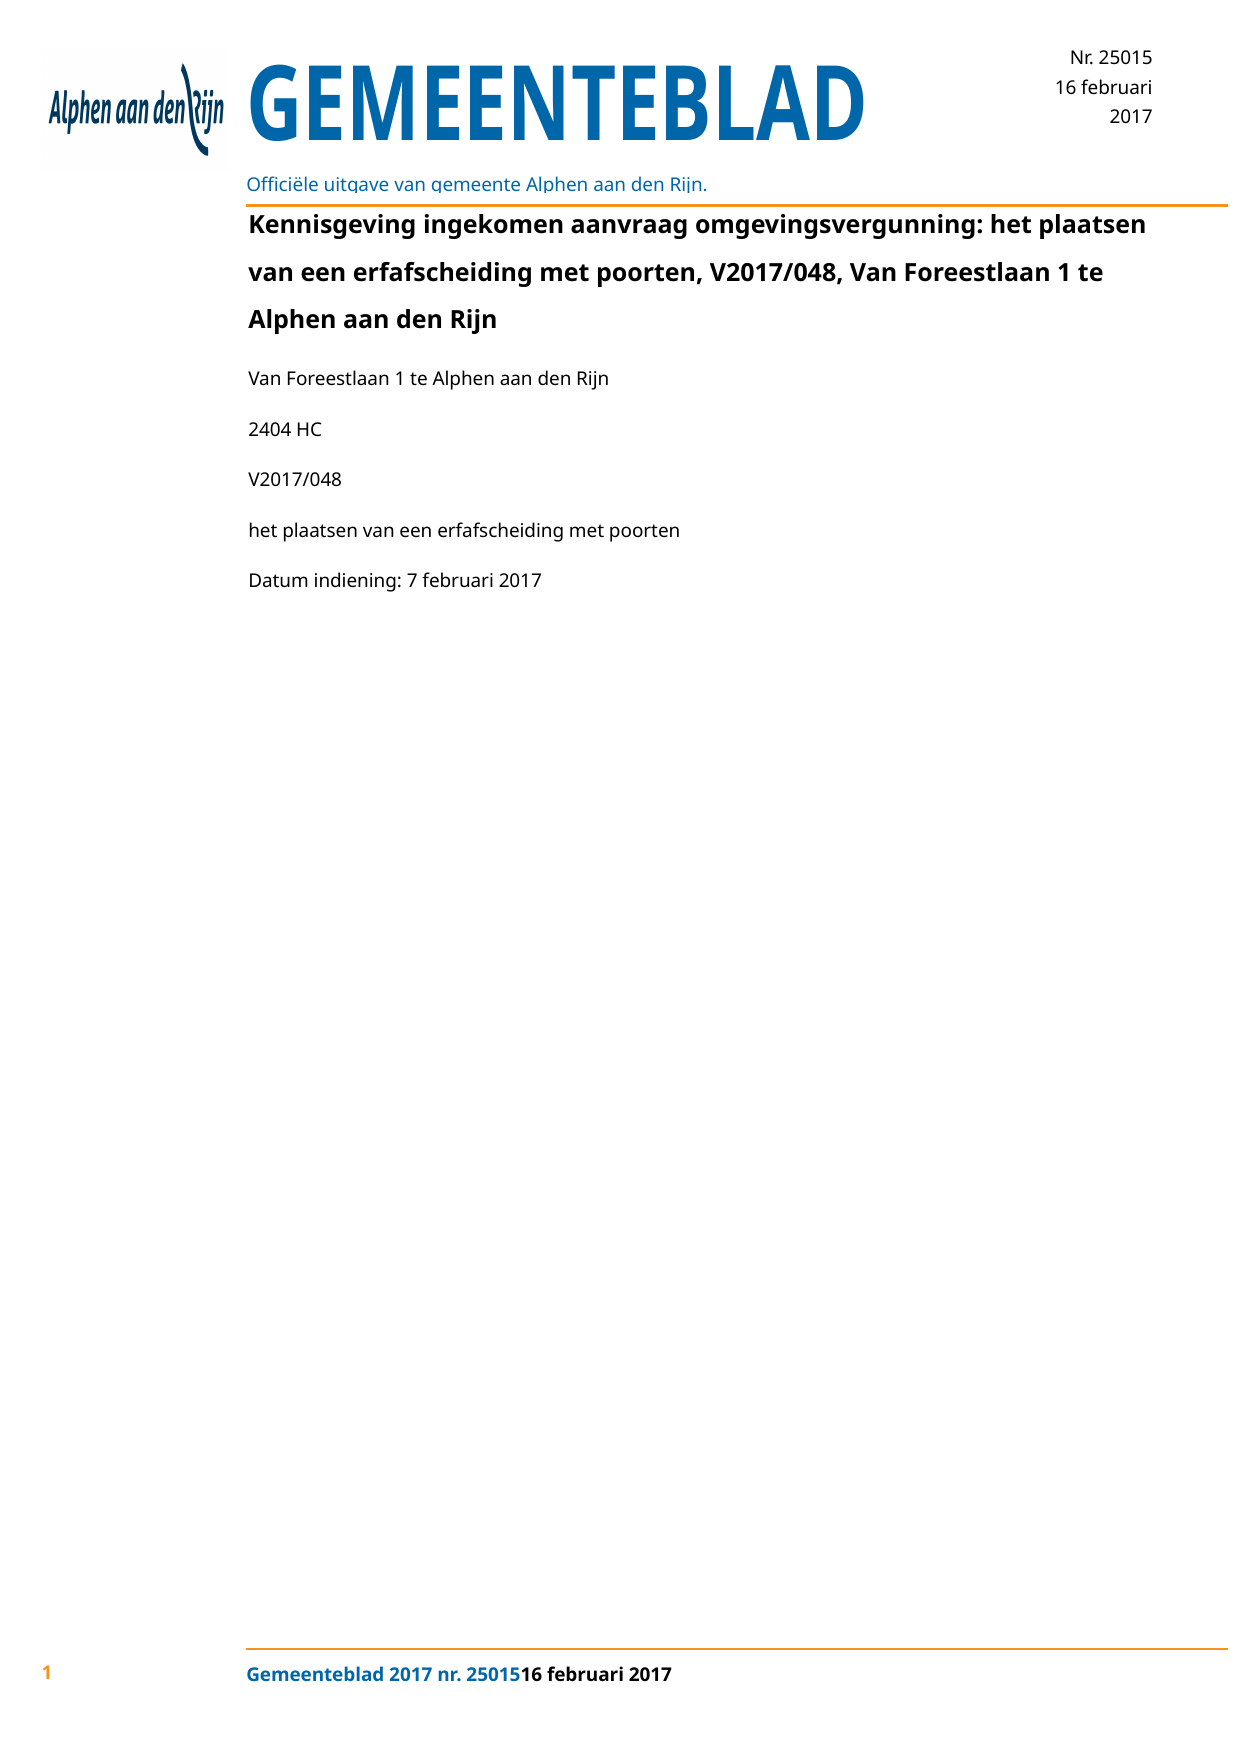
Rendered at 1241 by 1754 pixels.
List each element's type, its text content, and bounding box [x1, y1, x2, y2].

picture [41, 47, 231, 172]
text 2404 HC [248, 416, 1152, 442]
text Van Foreestlaan 1 te Alphen aan den Rijn [248, 366, 1152, 391]
text Kennisgeving ingekomen aanvraag omgevingsvergunning: het plaatsen van een erfafscheiding met poorten, V2017/048, Van Foreestlaan 1 te Alphen aan den Rijn [248, 207, 1152, 336]
text Datum indiening: 7 februari 2017 [248, 567, 1152, 593]
text het plaatsen van een erfafscheiding met poorten [248, 517, 1152, 542]
text V2017/048 [248, 466, 1152, 492]
